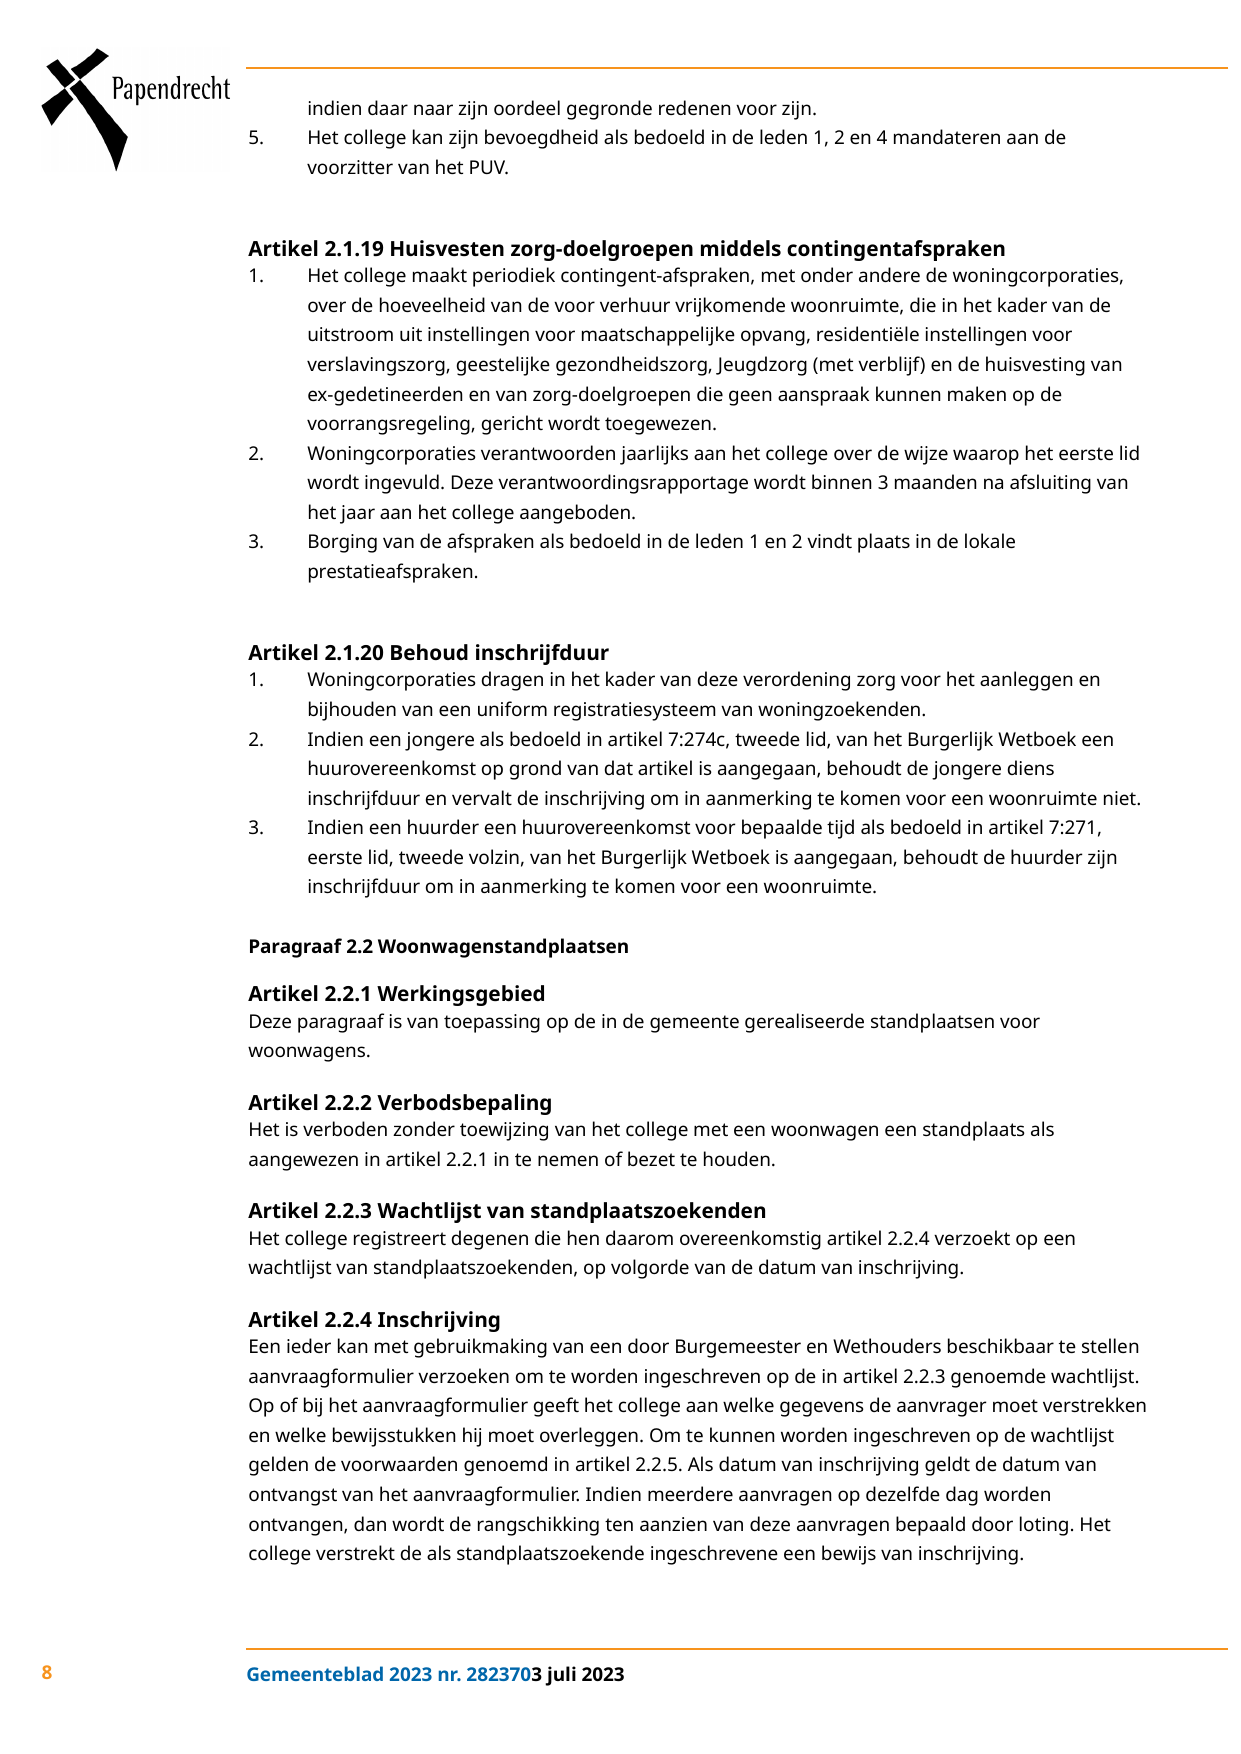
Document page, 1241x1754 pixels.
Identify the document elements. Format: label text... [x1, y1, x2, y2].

text Paragraaf 2.2 Woonwagenstandplaatsen [248, 933, 1152, 959]
list Het college maakt periodiek contingent-afspraken, met onder andere de woningcorporaties, over de hoeveelheid van de voor verhuur vrijkomende woonruimte, die in het kader van de uitstroom uit instellingen voor maatschappelijke opvang, residentiële instellingen voor verslavingszorg, geestelijke gezondheidszorg, Jeugdzorg (met verblijf) en de huisvesting van ex-gedetineerden en van zorg-doelgroepen die geen aanspraak kunnen maken op de voorrangsregeling, gericht wordt toegewezen. [248, 262, 1152, 436]
text Artikel 2.2.4 Inschrijving [248, 1305, 1152, 1333]
list indien daar naar zijn oordeel gegronde redenen voor zijn. [248, 95, 1152, 121]
text Artikel 2.2.1 Werkingsgebied [248, 979, 1152, 1008]
text Artikel 2.2.2 Verbodsbepaling [248, 1088, 1152, 1116]
list Borging van de afspraken als bedoeld in de leden 1 en 2 vindt plaats in de lokale prestatieafspraken. [248, 529, 1152, 584]
list Woningcorporaties dragen in het kader van deze verordening zorg voor het aanleggen en bijhouden van een uniform registratiesysteem van woningzoekenden. [248, 667, 1152, 722]
list Indien een huurder een huurovereenkomst voor bepaalde tijd als bedoeld in artikel 7:271, eerste lid, tweede volzin, van het Burgerlijk Wetboek is aangegaan, behoudt de huurder zijn inschrijfduur om in aanmerking te komen voor een woonruimte. [248, 814, 1152, 899]
text Artikel 2.1.20 Behoud inschrijfduur [248, 638, 1152, 667]
text Artikel 2.2.3 Wachtlijst van standplaatszoekenden [248, 1196, 1152, 1225]
list Indien een jongere als bedoeld in artikel 7:274c, tweede lid, van het Burgerlijk Wetboek een huurovereenkomst op grond van dat artikel is aangegaan, behoudt de jongere diens inschrijfduur en vervalt de inschrijving om in aanmerking te komen voor een woonruimte niet. [248, 726, 1152, 811]
text Een ieder kan met gebruikmaking van een door Burgemeester en Wethouders beschikbaar te stellen aanvraagformulier verzoeken om te worden ingeschreven op de in artikel 2.2.3 genoemde wachtlijst. Op of bij het aanvraagformulier geeft het college aan welke gegevens de aanvrager moet verstrekken en welke bewijsstukken hij moet overleggen. Om te kunnen worden ingeschreven op de wachtlijst gelden de voorwaarden genoemd in artikel 2.2.5. Als datum van inschrijving geldt de datum van ontvangst van het aanvraagformulier. Indien meerdere aanvragen op dezelfde dag worden ontvangen, dan wordt de rangschikking ten aanzien van deze aanvragen bepaald door loting. Het college verstrekt de als standplaatszoekende ingeschrevene een bewijs van inschrijving. [248, 1333, 1152, 1566]
picture [41, 47, 231, 172]
text Het is verboden zonder toewijzing van het college met een woonwagen een standplaats als aangewezen in artikel 2.2.1 in te nemen of bezet te houden. [248, 1116, 1152, 1172]
list Woningcorporaties verantwoorden jaarlijks aan het college over de wijze waarop het eerste lid wordt ingevuld. Deze verantwoordingsrapportage wordt binnen 3 maanden na afsluiting van het jaar aan het college aangeboden. [248, 440, 1152, 525]
list Het college kan zijn bevoegdheid als bedoeld in de leden 1, 2 en 4 mandateren aan de voorzitter van het PUV. [248, 124, 1152, 180]
text Deze paragraaf is van toepassing op de in de gemeente gerealiseerde standplaatsen voor woonwagens. [248, 1008, 1152, 1063]
text Artikel 2.1.19 Huisvesten zorg-doelgroepen middels contingentafspraken [248, 234, 1152, 262]
text Het college registreert degenen die hen daarom overeenkomstig artikel 2.2.4 verzoekt op een wachtlijst van standplaatszoekenden, op volgorde van de datum van inschrijving. [248, 1225, 1152, 1280]
